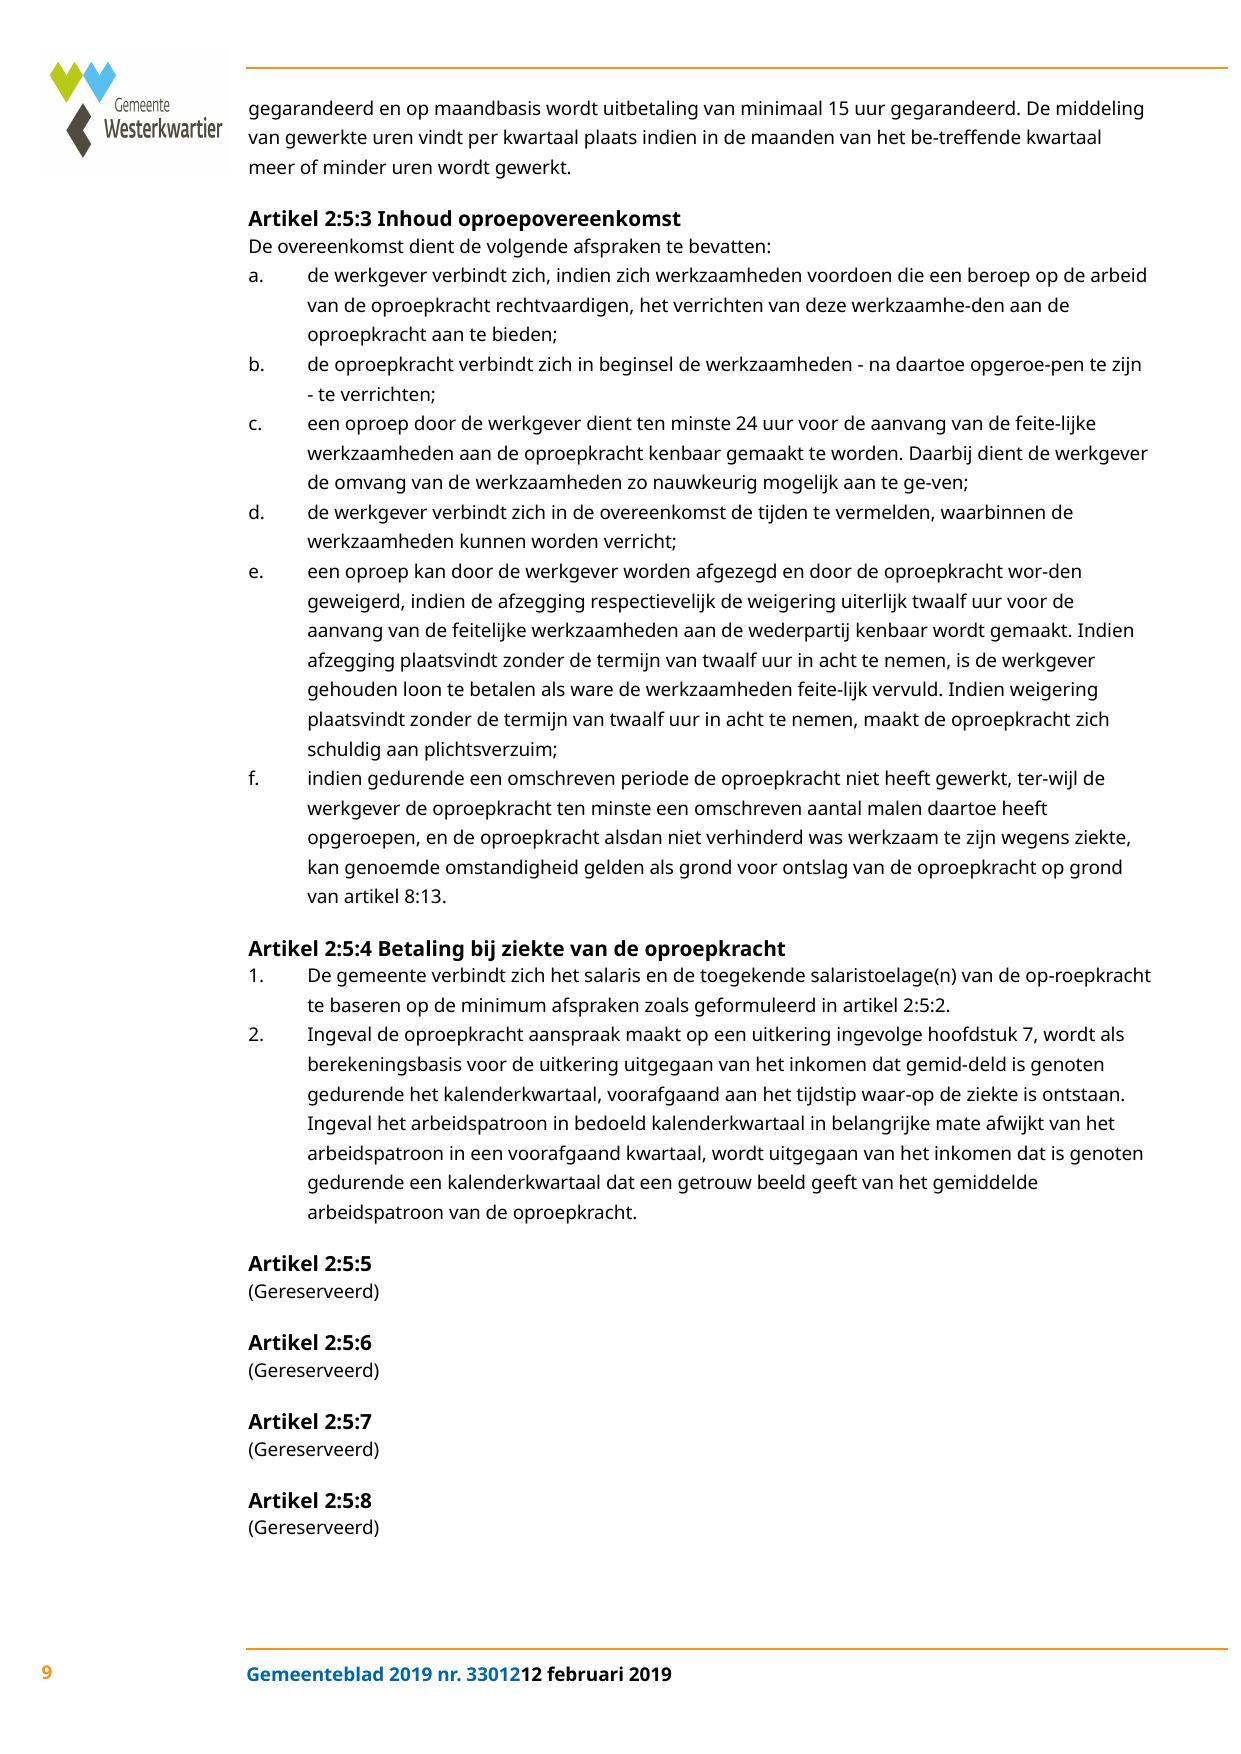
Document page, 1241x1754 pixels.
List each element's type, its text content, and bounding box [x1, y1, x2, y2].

picture [41, 47, 231, 172]
list indien gedurende een omschreven periode de oproepkracht niet heeft gewerkt, ter-wijl de werkgever de oproepkracht ten minste een omschreven aantal malen daartoe heeft opgeroepen, en de oproepkracht alsdan niet verhinderd was werkzaam te zijn wegens ziekte, kan genoemde omstandigheid gelden als grond voor ontslag van de oproepkracht op grond van artikel 8:13. [248, 765, 1152, 909]
text Artikel 2:5:8 [248, 1486, 1152, 1514]
list Ingeval de oproepkracht aanspraak maakt op een uitkering ingevolge hoofdstuk 7, wordt als berekeningsbasis voor de uitkering uitgegaan van het inkomen dat gemid-deld is genoten gedurende het kalenderkwartaal, voorafgaand aan het tijdstip waar-op de ziekte is ontstaan. Ingeval het arbeidspatroon in bedoeld kalenderkwartaal in belangrijke mate afwijkt van het arbeidspatroon in een voorafgaand kwartaal, wordt uitgegaan van het inkomen dat is genoten gedurende een kalenderkwartaal dat een getrouw beeld geeft van het gemiddelde arbeidspatroon van de oproepkracht. [248, 1022, 1152, 1225]
list een oproep kan door de werkgever worden afgezegd en door de oproepkracht wor-den geweigerd, indien de afzegging respectievelijk de weigering uiterlijk twaalf uur voor de aanvang van de feitelijke werkzaamheden aan de wederpartij kenbaar wordt gemaakt. Indien afzegging plaatsvindt zonder de termijn van twaalf uur in acht te nemen, is de werkgever gehouden loon te betalen als ware de werkzaamheden feite-lijk vervuld. Indien weigering plaatsvindt zonder de termijn van twaalf uur in acht te nemen, maakt de oproepkracht zich schuldig aan plichtsverzuim; [248, 558, 1152, 761]
list de werkgever verbindt zich in de overeenkomst de tijden te vermelden, waarbinnen de werkzaamheden kunnen worden verricht; [248, 499, 1152, 554]
text Artikel 2:5:7 [248, 1407, 1152, 1436]
list een oproep door de werkgever dient ten minste 24 uur voor de aanvang van de feite-lijke werkzaamheden aan de oproepkracht kenbaar gemaakt te worden. Daarbij dient de werkgever de omvang van de werkzaamheden zo nauwkeurig mogelijk aan te ge-ven; [248, 410, 1152, 495]
text Artikel 2:5:4 Betaling bij ziekte van de oproepkracht [248, 934, 1152, 962]
text (Gereserveerd) [248, 1436, 1152, 1461]
text (Gereserveerd) [248, 1357, 1152, 1383]
text Artikel 2:5:6 [248, 1328, 1152, 1357]
list de werkgever verbindt zich, indien zich werkzaamheden voordoen die een beroep op de arbeid van de oproepkracht rechtvaardigen, het verrichten van deze werkzaamhe-den aan de oproepkracht aan te bieden; [248, 262, 1152, 347]
text De overeenkomst dient de volgende afspraken te bevatten: [248, 233, 1152, 258]
list de oproepkracht verbindt zich in beginsel de werkzaamheden - na daartoe opgeroe-pen te zijn - te verrichten; [248, 351, 1152, 406]
text gegarandeerd en op maandbasis wordt uitbetaling van minimaal 15 uur gegarandeerd. De middeling van gewerkte uren vindt per kwartaal plaats indien in de maanden van het be-treffende kwartaal meer of minder uren wordt gewerkt. [248, 95, 1152, 180]
text (Gereserveerd) [248, 1514, 1152, 1540]
text Artikel 2:5:3 Inhoud oproepovereenkomst [248, 204, 1152, 233]
text (Gereserveerd) [248, 1278, 1152, 1304]
text Artikel 2:5:5 [248, 1249, 1152, 1278]
list De gemeente verbindt zich het salaris en de toegekende salaristoelage(n) van de op-roepkracht te baseren op de minimum afspraken zoals geformuleerd in artikel 2:5:2. [248, 962, 1152, 1018]
